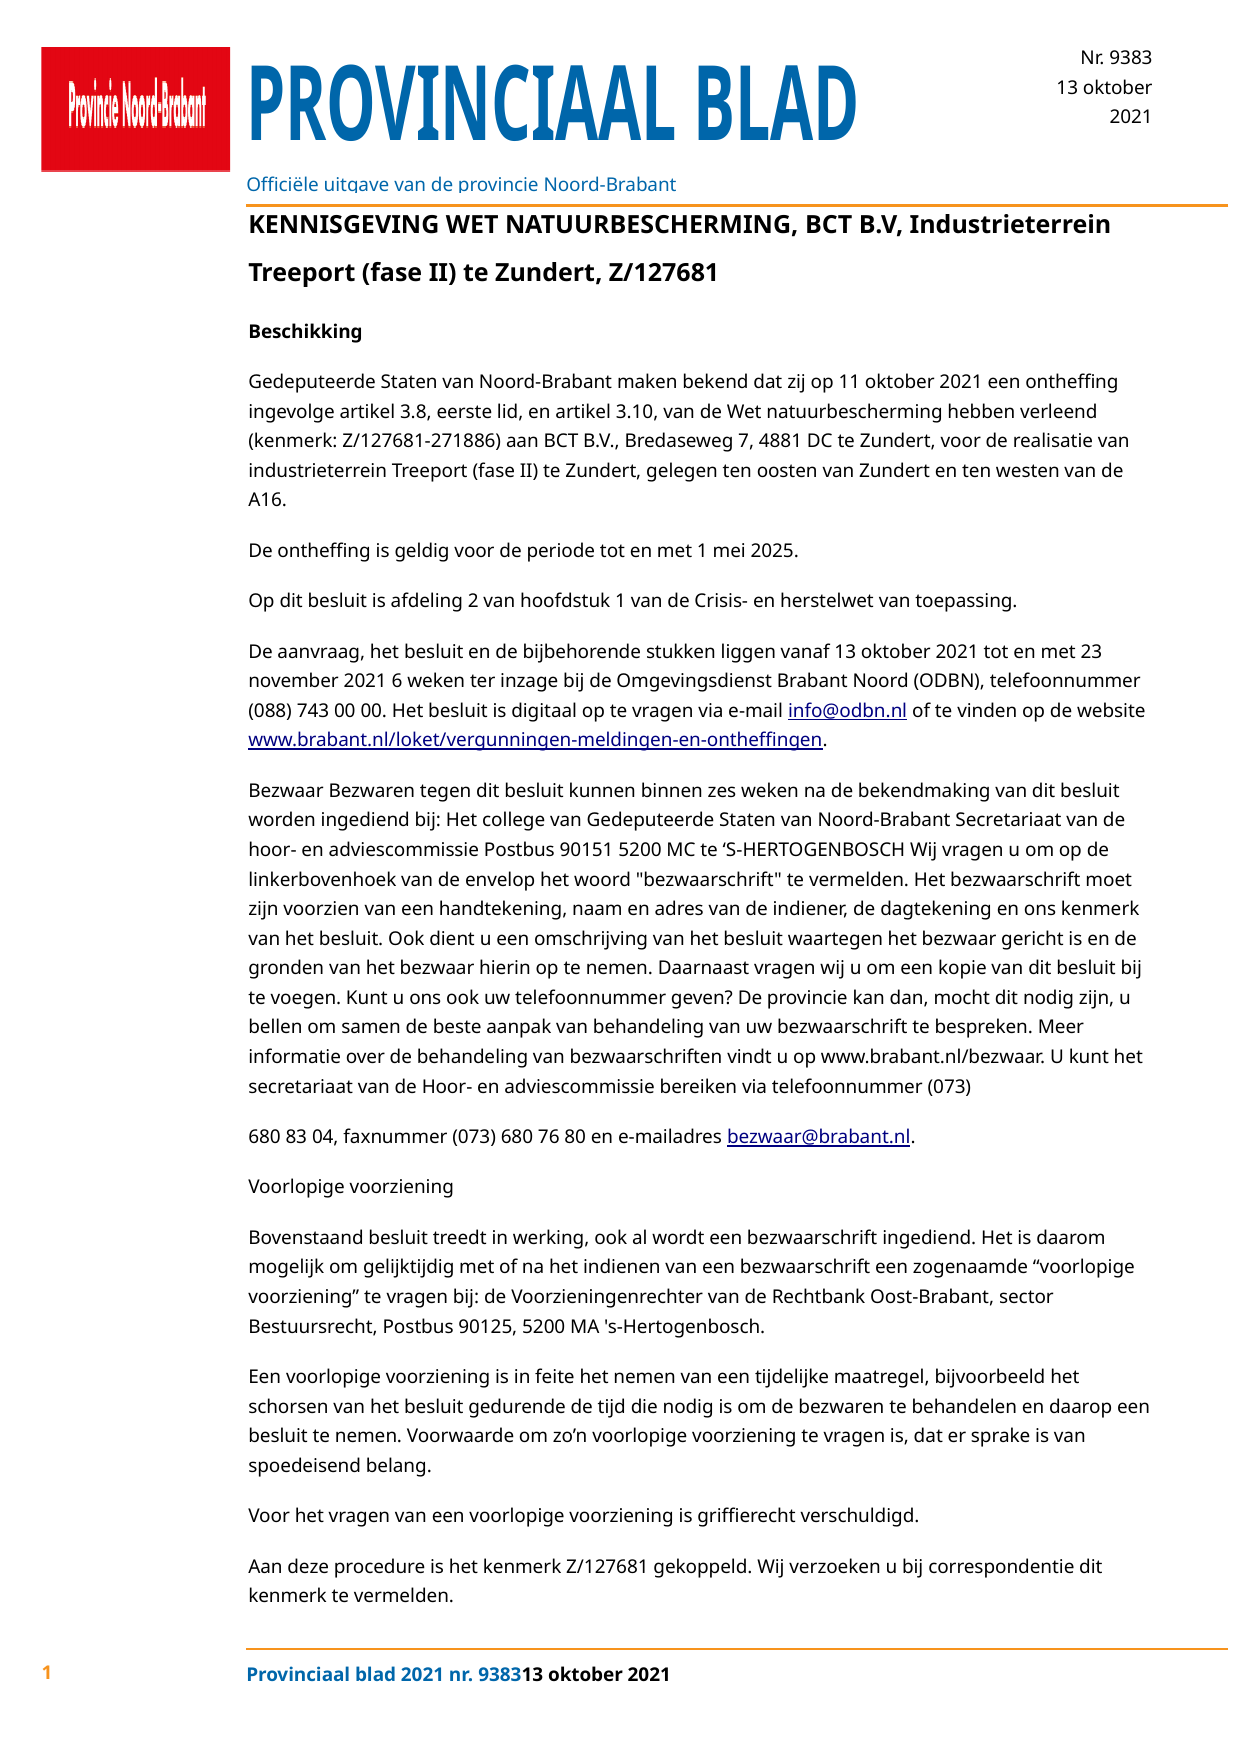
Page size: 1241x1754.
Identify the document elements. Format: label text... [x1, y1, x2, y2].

text Een voorlopige voorziening is in feite het nemen van een tijdelijke maatregel, bijvoorbeeld het schorsen van het besluit gedurende de tijd die nodig is om de bezwaren te behandelen en daarop een besluit te nemen. Voorwaarde om zo’n voorlopige voorziening te vragen is, dat er sprake is van spoedeisend belang. [248, 1363, 1152, 1478]
text Bovenstaand besluit treedt in werking, ook al wordt een bezwaarschrift ingediend. Het is daarom mogelijk om gelijktijdig met of na het indienen van een bezwaarschrift een zogenaamde “voorlopige voorziening” te vragen bij: de Voorzieningenrechter van de Rechtbank Oost-Brabant, sector Bestuursrecht, Postbus 90125, 5200 MA 's-Hertogenbosch. [248, 1224, 1152, 1339]
text Gedeputeerde Staten van Noord-Brabant maken bekend dat zij op 11 oktober 2021 een ontheffing ingevolge artikel 3.8, eerste lid, en artikel 3.10, van de Wet natuurbescherming hebben verleend (kenmerk: Z/127681-271886) aan BCT B.V., Bredaseweg 7, 4881 DC te Zundert, voor de realisatie van industrieterrein Treeport (fase II) te Zundert, gelegen ten oosten van Zundert en ten westen van de A16. [248, 368, 1152, 512]
text 680 83 04, faxnummer (073) 680 76 80 en e-mailadres bezwaar@brabant.nl. [248, 1123, 1152, 1149]
text De ontheffing is geldig voor de periode tot en met 1 mei 2025. [248, 537, 1152, 563]
text Op dit besluit is afdeling 2 van hoofdstuk 1 van de Crisis- en herstelwet van toepassing. [248, 587, 1152, 613]
text Voor het vragen van een voorlopige voorziening is griffierecht verschuldigd. [248, 1502, 1152, 1528]
text Aan deze procedure is het kenmerk Z/127681 gekoppeld. Wij verzoeken u bij correspondentie dit kenmerk te vermelden. [248, 1553, 1152, 1608]
text Beschikking [248, 318, 1152, 344]
text KENNISGEVING WET NATUURBESCHERMING, BCT B.V, Industrieterrein Treeport (fase II) te Zundert, Z/127681 [248, 207, 1152, 288]
text Voorlopige voorziening [248, 1174, 1152, 1199]
text Bezwaar Bezwaren tegen dit besluit kunnen binnen zes weken na de bekendmaking van dit besluit worden ingediend bij: Het college van Gedeputeerde Staten van Noord-Brabant Secretariaat van de hoor- en adviescommissie Postbus 90151 5200 MC te ‘S‑HERTOGENBOSCH Wij vragen u om op de linkerbovenhoek van de envelop het woord "bezwaarschrift" te vermelden. Het bezwaarschrift moet zijn voorzien van een handtekening, naam en adres van de indiener, de dagtekening en ons kenmerk van het besluit. Ook dient u een omschrijving van het besluit waartegen het bezwaar gericht is en de gronden van het bezwaar hierin op te nemen. Daarnaast vragen wij u om een kopie van dit besluit bij te voegen. Kunt u ons ook uw telefoonnummer geven? De provincie kan dan, mocht dit nodig zijn, u bellen om samen de beste aanpak van behandeling van uw bezwaarschrift te bespreken. Meer informatie over de behandeling van bezwaarschriften vindt u op www.brabant.nl/bezwaar. U kunt het secretariaat van de Hoor- en adviescommissie bereiken via telefoonnummer (073) [248, 777, 1152, 1099]
text De aanvraag, het besluit en de bijbehorende stukken liggen vanaf 13 oktober 2021 tot en met 23 november 2021 6 weken ter inzage bij de Omgevingsdienst Brabant Noord (ODBN), telefoonnummer (088) 743 00 00. Het besluit is digitaal op te vragen via e-mail info@odbn.nl of te vinden op de website www.brabant.nl/loket/vergunningen-meldingen-en-ontheffingen. [248, 638, 1152, 752]
picture [41, 47, 231, 172]
